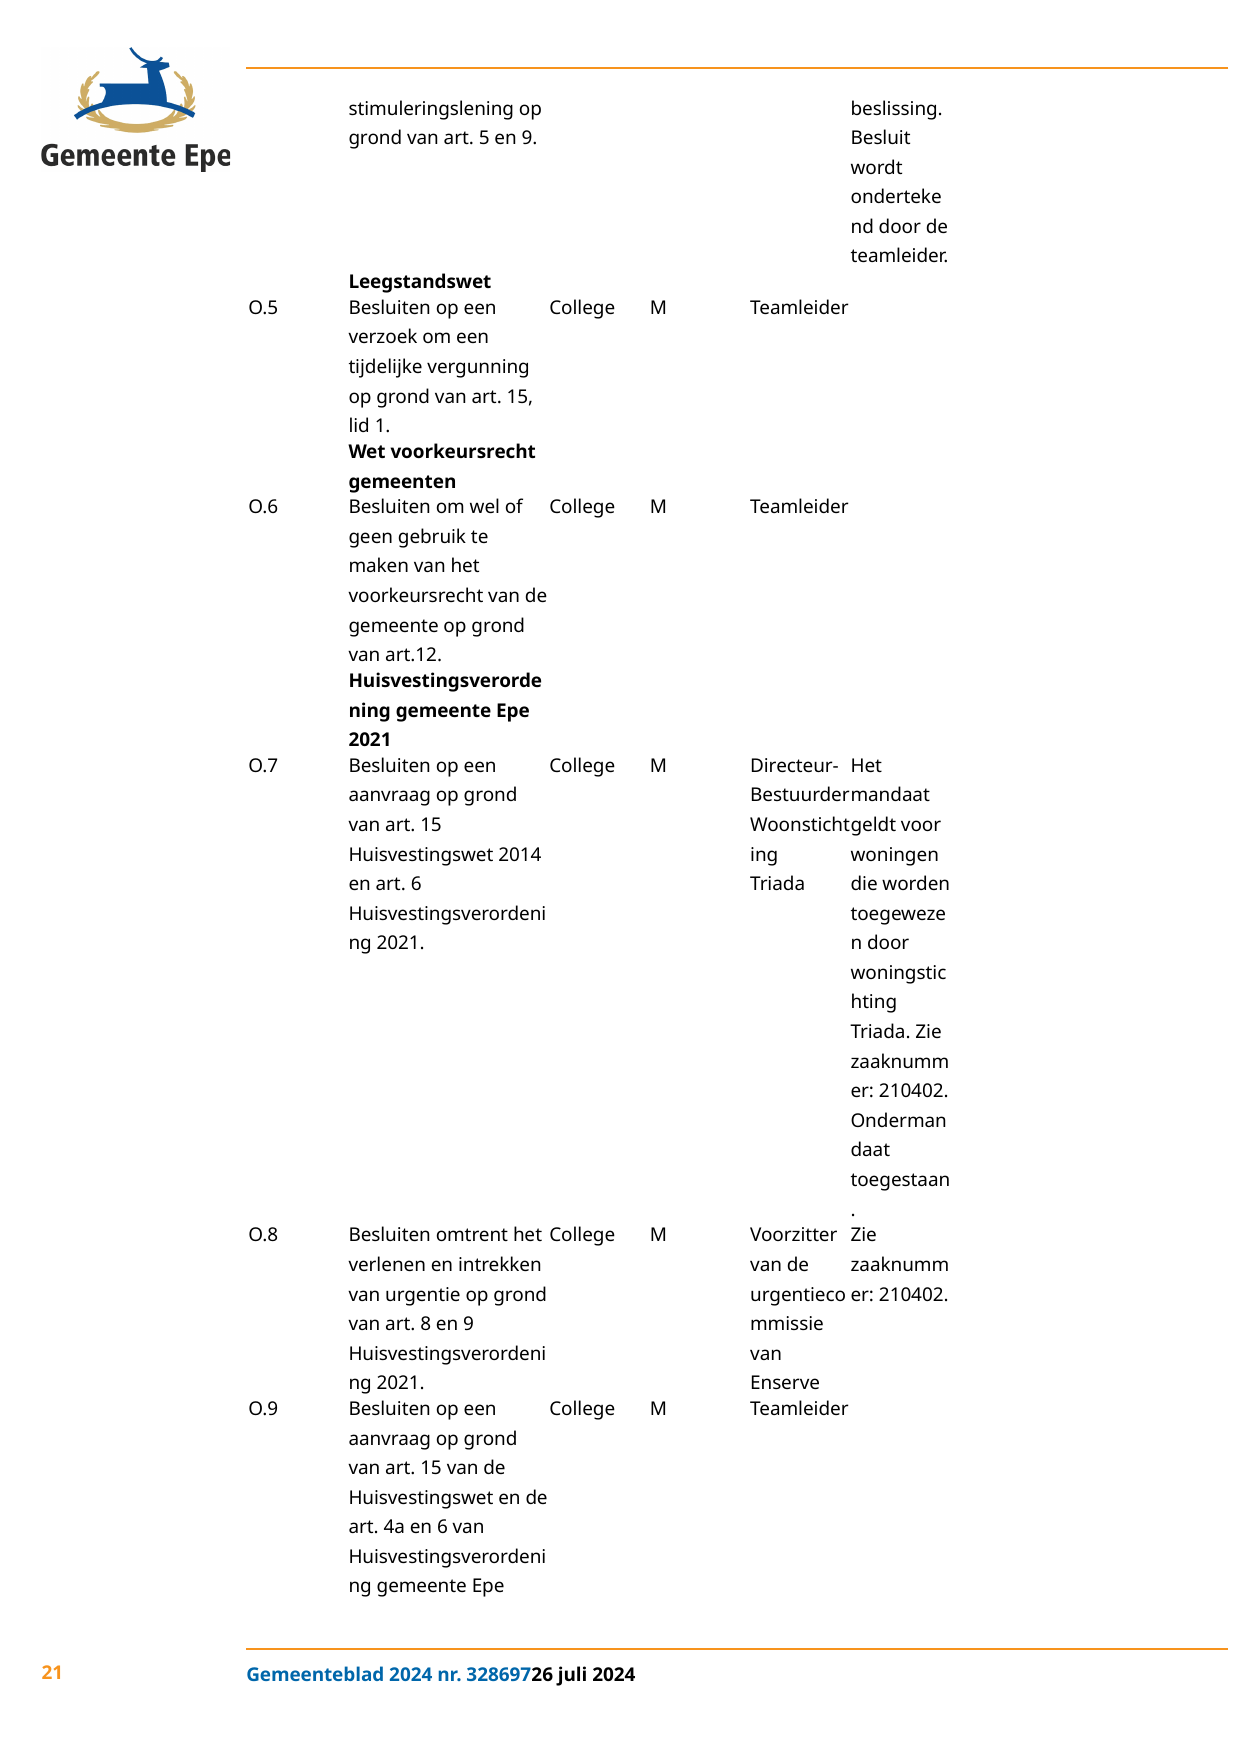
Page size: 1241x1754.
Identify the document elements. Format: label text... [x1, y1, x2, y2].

table_cell [549, 667, 649, 752]
table_cell Besluiten omtrent het verlenen en intrekken van urgentie op grond van art. 8 en 9 Huisvestingsverordening 2021. [348, 1222, 549, 1395]
table_cell stimuleringslening op grond van art. 5 en 9. [348, 95, 549, 268]
picture [41, 47, 231, 172]
table_cell M [650, 494, 750, 667]
table_cell College [549, 752, 649, 1222]
table_cell M [650, 294, 750, 438]
table_cell [951, 269, 1152, 294]
table_cell College [549, 494, 649, 667]
table_cell Besluiten op een verzoek om een tijdelijke vergunning op grond van art. 15, lid 1. [348, 294, 549, 438]
table_cell [850, 269, 951, 294]
table_cell O.9 [248, 1395, 348, 1598]
table_cell [750, 667, 850, 752]
table_cell O.7 [248, 752, 348, 1222]
table_cell [850, 1395, 951, 1598]
table_cell [750, 269, 850, 294]
table_cell Teamleider [750, 294, 850, 438]
table_cell [850, 494, 951, 667]
table_cell [549, 438, 649, 493]
table_cell College [549, 1222, 649, 1395]
table_cell [750, 438, 850, 493]
table_cell Teamleider [750, 1395, 850, 1598]
table_cell Directeur- Bestuurder Woonstichting Triada [750, 752, 850, 1222]
table_cell M [650, 752, 750, 1222]
table_cell M [650, 1222, 750, 1395]
table_cell Zie zaaknummer: 210402. [850, 1222, 951, 1395]
table_cell [850, 294, 951, 438]
table_cell Besluiten om wel of geen gebruik te maken van het voorkeursrecht van de gemeente op grond van art.12. [348, 494, 549, 667]
table_cell Teamleider [750, 494, 850, 667]
table_cell Voorzitter van de urgentiecommissie van Enserve [750, 1222, 850, 1395]
table_cell [951, 294, 1152, 438]
table_cell Leegstandswet [348, 269, 549, 294]
table_cell beslissing. Besluit wordt ondertekend door de teamleider. [850, 95, 951, 268]
table_cell [248, 95, 348, 268]
table_cell College [549, 1395, 649, 1598]
table_cell [650, 667, 750, 752]
table_cell [951, 752, 1152, 1222]
table_cell [248, 438, 348, 493]
table_cell Wet voorkeursrecht gemeenten [348, 438, 549, 493]
table_cell College [549, 294, 649, 438]
table_cell [850, 438, 951, 493]
table_cell [951, 494, 1152, 667]
table_cell O.8 [248, 1222, 348, 1395]
table_cell M [650, 1395, 750, 1598]
table_cell Besluiten op een aanvraag op grond van art. 15 van de Huisvestingswet en de art. 4a en 6 van Huisvestingsverordening gemeente Epe [348, 1395, 549, 1598]
table_cell [951, 95, 1152, 268]
table_cell [750, 95, 850, 268]
table_cell [650, 269, 750, 294]
table_cell O.6 [248, 494, 348, 667]
table_cell [951, 1395, 1152, 1598]
table_cell [951, 1222, 1152, 1395]
table_cell Besluiten op een aanvraag op grond van art. 15 Huisvestingswet 2014 en art. 6 Huisvestingsverordening 2021. [348, 752, 549, 1222]
table_cell [850, 667, 951, 752]
table_cell Het mandaat geldt voor woningen die worden toegewezen door woningstichting Triada. Zie zaaknummer: 210402. Ondermandaat toegestaan. [850, 752, 951, 1222]
table_cell [549, 269, 649, 294]
table_cell [951, 667, 1152, 752]
table_cell [650, 95, 750, 268]
table_cell [248, 269, 348, 294]
table_cell [951, 438, 1152, 493]
table_cell [650, 438, 750, 493]
table_cell Huisvestingsverordening gemeente Epe 2021 [348, 667, 549, 752]
table_cell [248, 667, 348, 752]
table_cell O.5 [248, 294, 348, 438]
table_cell [549, 95, 649, 268]
